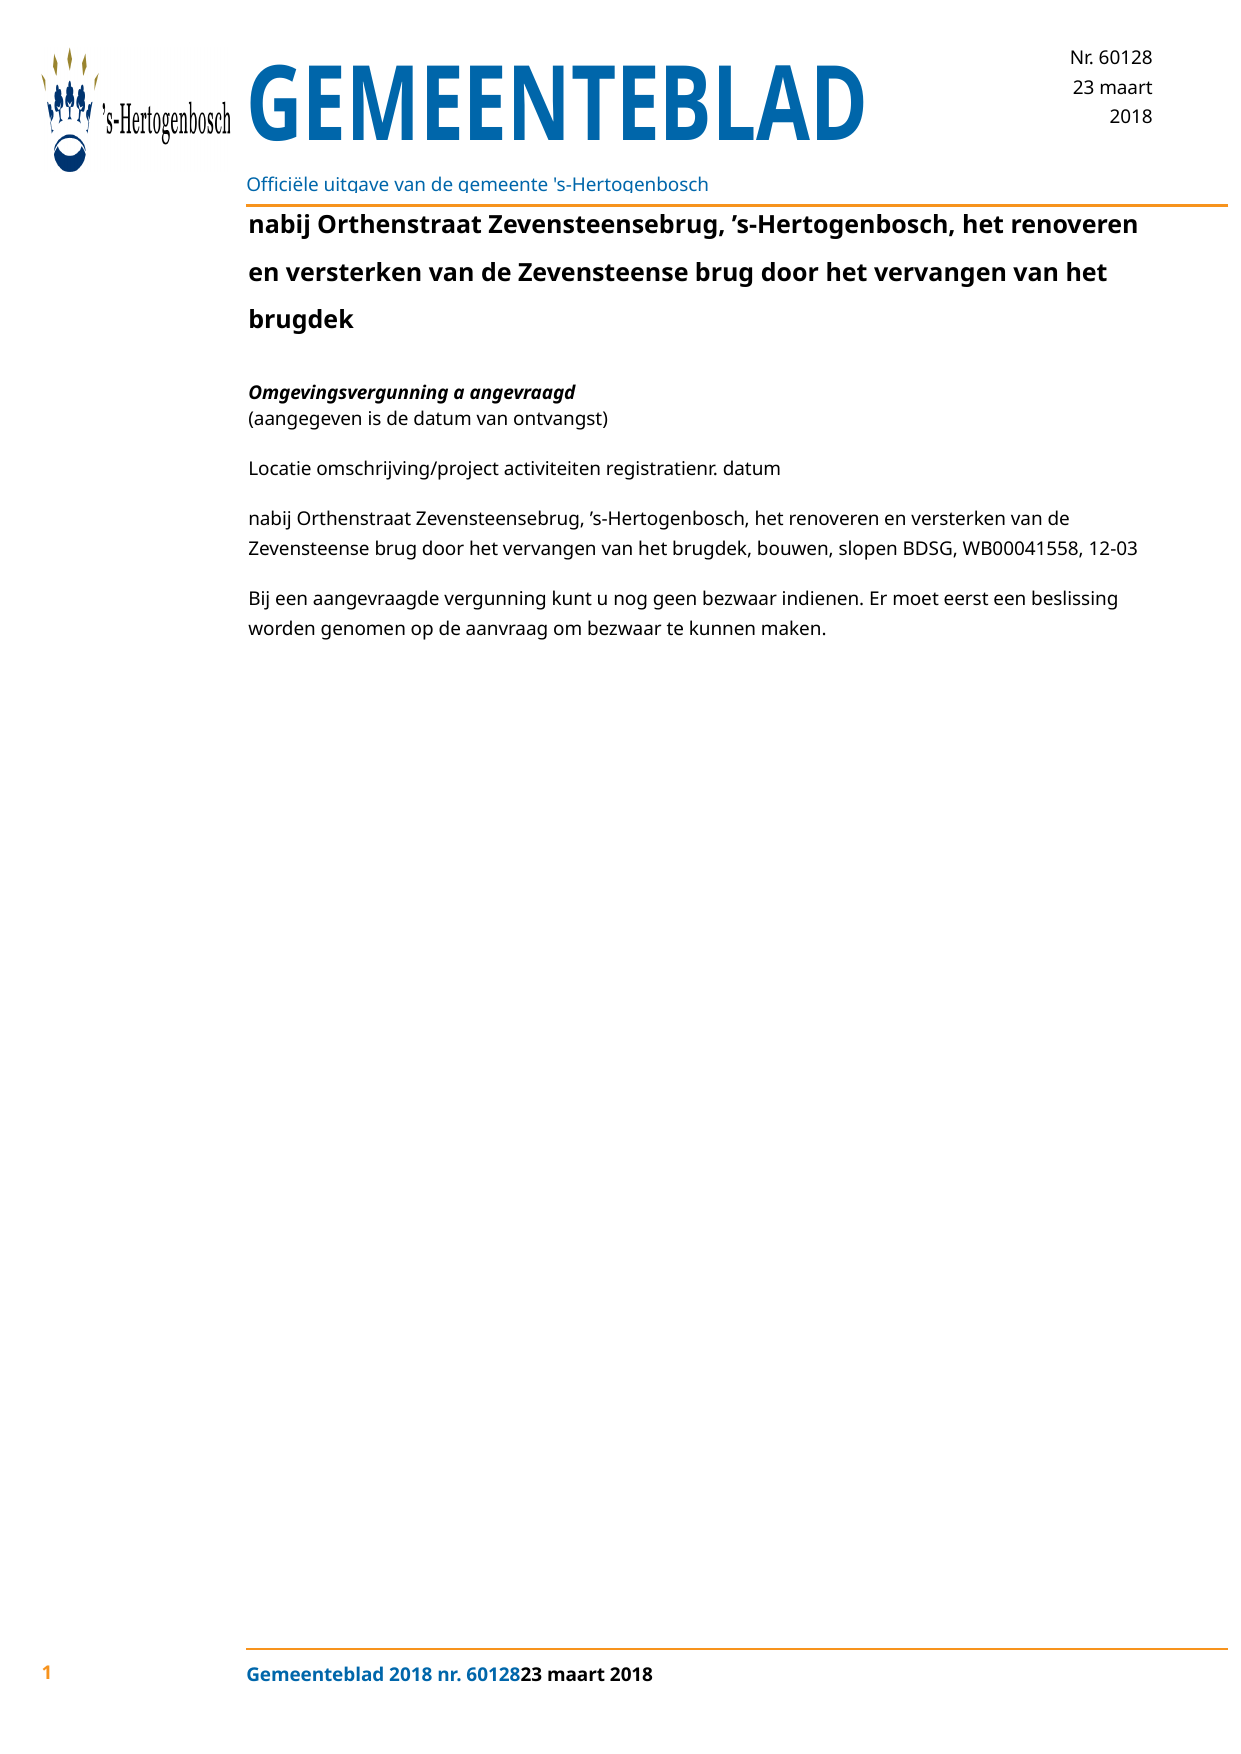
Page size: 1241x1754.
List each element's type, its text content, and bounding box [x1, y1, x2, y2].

picture [41, 47, 231, 172]
text (aangegeven is de datum van ontvangst) [248, 405, 1152, 431]
text Omgevingsvergunning a angevraagd [248, 379, 1152, 405]
text Bij een aangevraagde vergunning kunt u nog geen bezwaar indienen. Er moet eerst een beslissing worden genomen op de aanvraag om bezwaar te kunnen maken. [248, 586, 1152, 641]
text nabij Orthenstraat Zevensteensebrug, ’s-Hertogenbosch, het renoveren en versterken van de Zevensteense brug door het vervangen van het brugdek, bouwen, slopen BDSG, WB00041558, 12-03 [248, 506, 1152, 561]
text nabij Orthenstraat Zevensteensebrug, ’s-Hertogenbosch, het renoveren en versterken van de Zevensteense brug door het vervangen van het brugdek [248, 207, 1152, 336]
text Locatie omschrijving/project activiteiten registratienr. datum [248, 455, 1152, 481]
